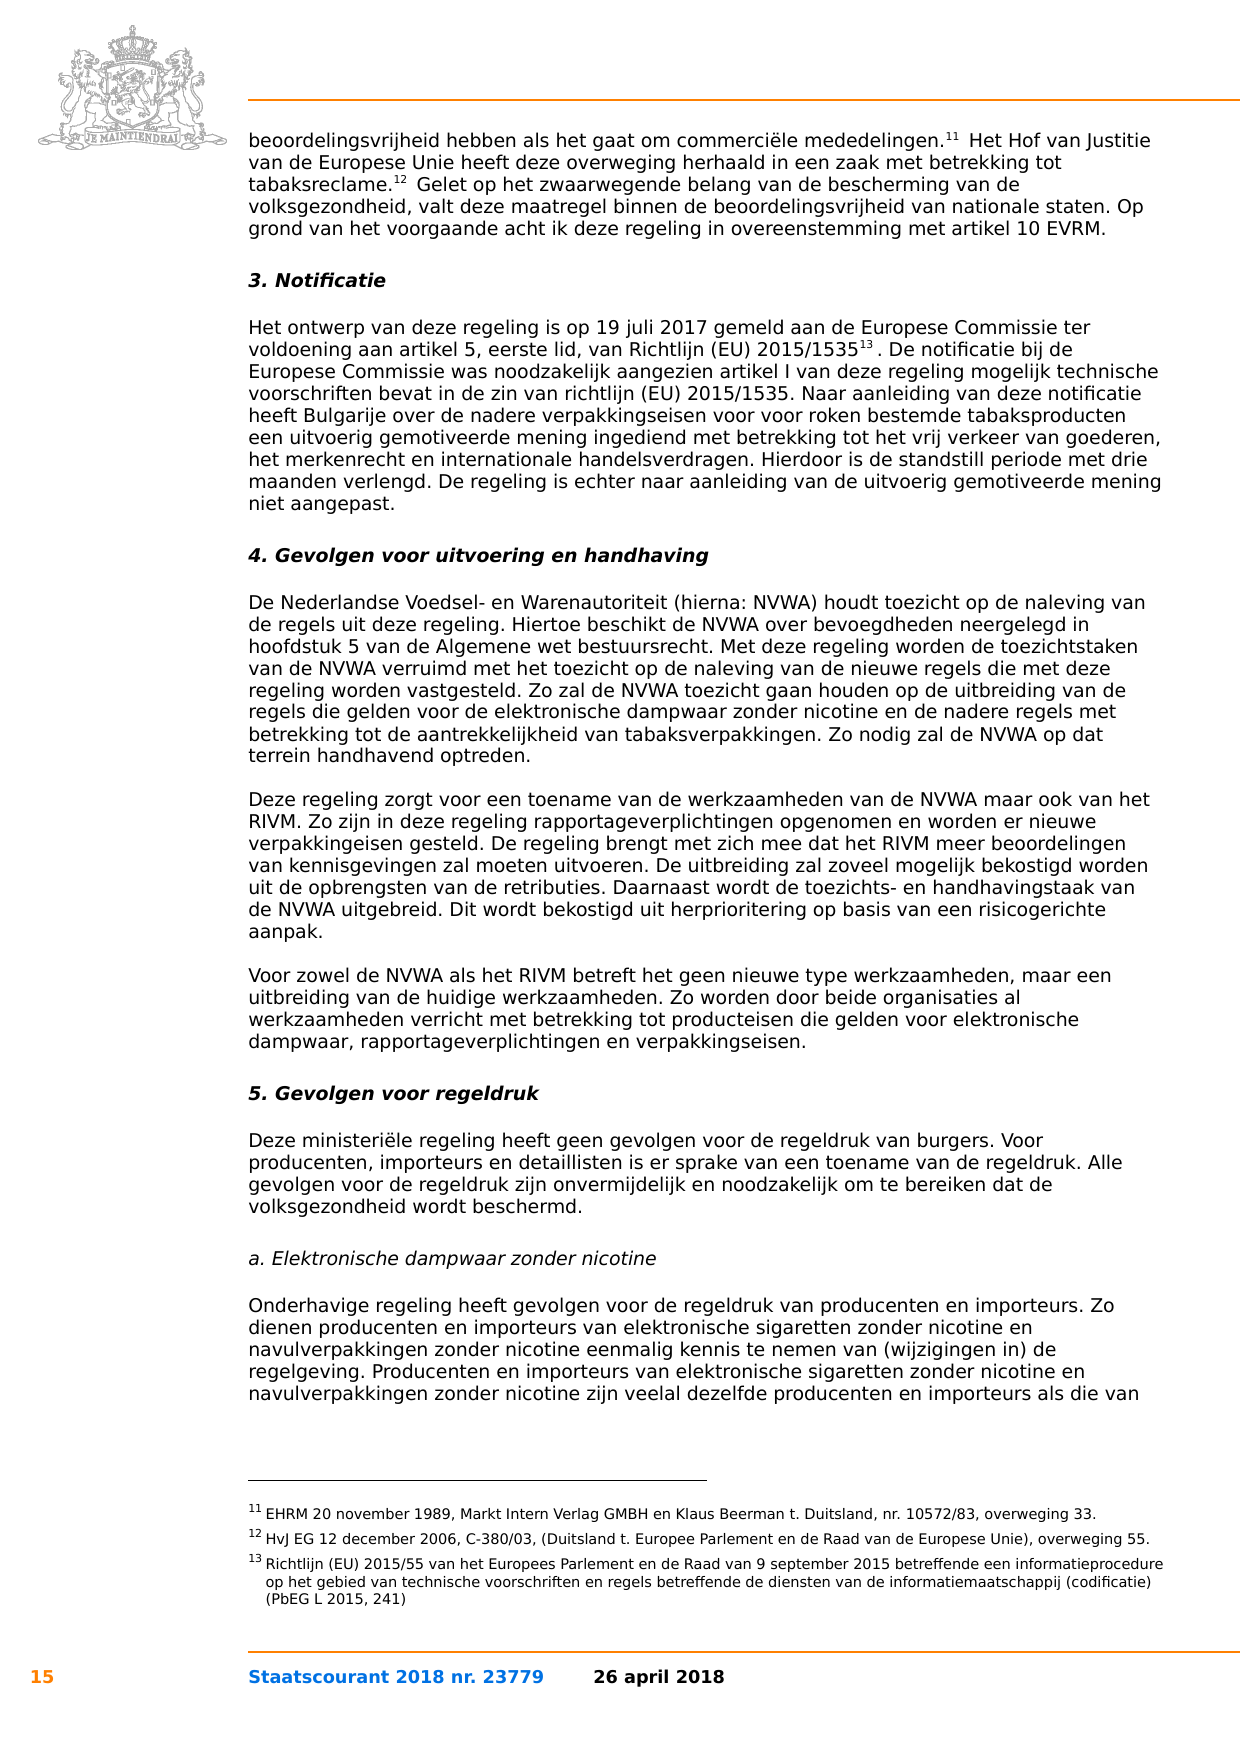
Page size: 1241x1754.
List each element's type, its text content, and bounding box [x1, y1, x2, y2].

text Onderhavige regeling heeft gevolgen voor de regeldruk van producenten en importeurs. Zo dienen producenten en importeurs van elektronische sigaretten zonder nicotine en navulverpakkingen zonder nicotine eenmalig kennis te nemen van (wijzigingen in) de regelgeving. Producenten en importeurs van elektronische sigaretten zonder nicotine en navulverpakkingen zonder nicotine zijn veelal dezelfde producenten en importeurs als die van [248, 1295, 1163, 1405]
text Deze regeling zorgt voor een toename van de werkzaamheden van de NVWA maar ook van het RIVM. Zo zijn in deze regeling rapportageverplichtingen opgenomen en worden er nieuwe verpakkingeisen gesteld. De regeling brengt met zich mee dat het RIVM meer beoordelingen van kennisgevingen zal moeten uitvoeren. De uitbreiding zal zoveel mogelijk bekostigd worden uit de opbrengsten van de retributies. Daarnaast wordt de toezichts- en handhavingstaak van de NVWA uitgebreid. Dit wordt bekostigd uit herprioritering op basis van een risicogerichte aanpak. [248, 789, 1163, 943]
text HvJ EG 12 december 2006, C-380/03, (Duitsland t. Europee Parlement en de Raad van de Europese Unie), overweging 55. [248, 1527, 1163, 1549]
picture [38, 25, 227, 150]
text EHRM 20 november 1989, Markt Intern Verlag GMBH en Klaus Beerman t. Duitsland, nr. 10572/83, overweging 33. [248, 1502, 1163, 1524]
subtitle 3. Notificatie [248, 270, 1163, 292]
subtitle 4. Gevolgen voor uitvoering en handhaving [248, 544, 1163, 567]
text Richtlijn (EU) 2015/55 van het Europees Parlement en de Raad van 9 september 2015 betreffende een informatieprocedure op het gebied van technische voorschriften en regels betreffende de diensten van de informatiemaatschappij (codificatie) (PbEG L 2015, 241) [248, 1552, 1163, 1608]
text Deze ministeriële regeling heeft geen gevolgen voor de regeldruk van burgers. Voor producenten, importeurs en detaillisten is er sprake van een toename van de regeldruk. Alle gevolgen voor de regeldruk zijn onvermijdelijk en noodzakelijk om te bereiken dat de volksgezondheid wordt beschermd. [248, 1130, 1163, 1218]
text beoordelingsvrijheid hebben als het gaat om commerciële mededelingen. Het Hof van Justitie van de Europese Unie heeft deze overweging herhaald in een zaak met betrekking tot tabaksreclame. Gelet op het zwaarwegende belang van de bescherming van de volksgezondheid, valt deze maatregel binnen de beoordelingsvrijheid van nationale staten. Op grond van het voorgaande acht ik deze regeling in overeenstemming met artikel 10 EVRM. [248, 130, 1163, 240]
text Voor zowel de NVWA als het RIVM betreft het geen nieuwe type werkzaamheden, maar een uitbreiding van de huidige werkzaamheden. Zo worden door beide organisaties al werkzaamheden verricht met betrekking tot producteisen die gelden voor elektronische dampwaar, rapportageverplichtingen en verpakkingseisen. [248, 965, 1163, 1053]
text De Nederlandse Voedsel- en Warenautoriteit (hierna: NVWA) houdt toezicht op de naleving van de regels uit deze regeling. Hiertoe beschikt de NVWA over bevoegdheden neergelegd in hoofdstuk 5 van de Algemene wet bestuursrecht. Met deze regeling worden de toezichtstaken van de NVWA verruimd met het toezicht op de naleving van de nieuwe regels die met deze regeling worden vastgesteld. Zo zal de NVWA toezicht gaan houden op de uitbreiding van de regels die gelden voor de elektronische dampwaar zonder nicotine en de nadere regels met betrekking tot de aantrekkelijkheid van tabaksverpakkingen. Zo nodig zal de NVWA op dat terrein handhavend optreden. [248, 592, 1163, 767]
subtitle 5. Gevolgen voor regeldruk [248, 1083, 1163, 1105]
subtitle a. Elektronische dampwaar zonder nicotine [248, 1248, 1163, 1270]
text Het ontwerp van deze regeling is op 19 juli 2017 gemeld aan de Europese Commissie ter voldoening aan artikel 5, eerste lid, van Richtlijn (EU) 2015/1535. De notificatie bij de Europese Commissie was noodzakelijk aangezien artikel I van deze regeling mogelijk technische voorschriften bevat in de zin van richtlijn (EU) 2015/1535. Naar aanleiding van deze notificatie heeft Bulgarije over de nadere verpakkingseisen voor voor roken bestemde tabaksproducten een uitvoerig gemotiveerde mening ingediend met betrekking tot het vrij verkeer van goederen, het merkenrecht en internationale handelsverdragen. Hierdoor is de standstill periode met drie maanden verlengd. De regeling is echter naar aanleiding van de uitvoerig gemotiveerde mening niet aangepast. [248, 317, 1163, 514]
